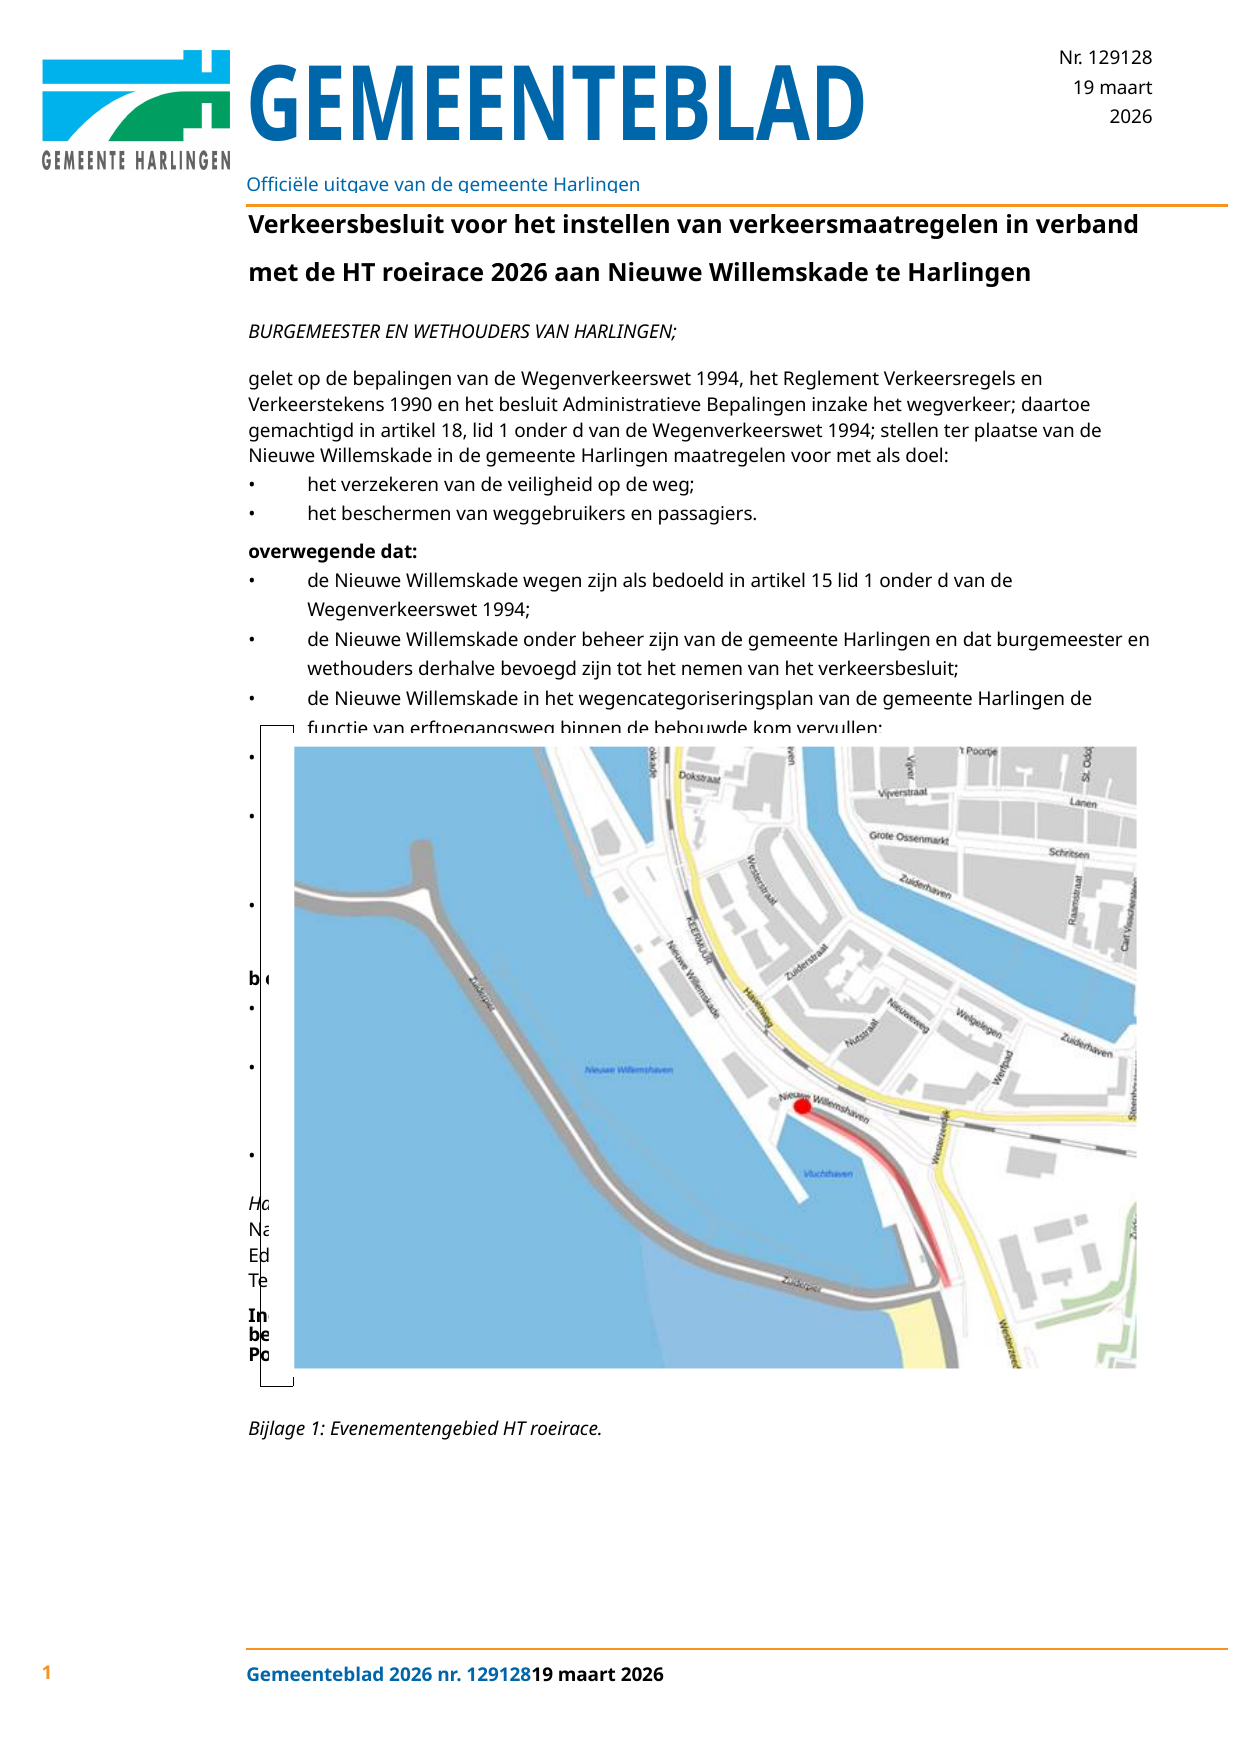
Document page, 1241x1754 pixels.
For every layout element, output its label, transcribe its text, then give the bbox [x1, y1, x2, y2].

text Bijlage 1: Evenementengebied HT roeirace. [248, 1419, 1152, 1439]
list het beschermen van weggebruikers en passagiers. [248, 501, 1152, 526]
text Verkeersbesluit voor het instellen van verkeersmaatregelen in verband met de HT roeirace 2026 aan Nieuwe Willemskade te Harlingen [248, 207, 1152, 288]
text overwegende dat: [248, 538, 1152, 564]
list de Nieuwe Willemskade onder beheer zijn van de gemeente Harlingen en dat burgemeester en wethouders derhalve bevoegd zijn tot het nemen van het verkeersbesluit; [248, 626, 1152, 681]
list de Nieuwe Willemskade wegen zijn als bedoeld in artikel 15 lid 1 onder d van de Wegenverkeerswet 1994; [248, 567, 1152, 622]
text BURGEMEESTER EN WETHOUDERS VAN HARLINGEN; [248, 318, 1152, 344]
picture [268, 733, 1173, 1377]
picture [41, 47, 231, 172]
list het verzekeren van de veiligheid op de weg; [248, 471, 1152, 497]
list de Nieuwe Willemskade in het wegencategoriseringsplan van de gemeente Harlingen de functie van erftoegangsweg binnen de bebouwde kom vervullen; [248, 685, 1152, 741]
text gelet op de bepalingen van de Wegenverkeerswet 1994, het Reglement Verkeersregels en Verkeerstekens 1990 en het besluit Administratieve Bepalingen inzake het wegverkeer; daartoe gemachtigd in artikel 18, lid 1 onder d van de Wegenverkeerswet 1994; stellen ter plaatse van de Nieuwe Willemskade in de gemeente Harlingen maatregelen voor met als doel: [248, 366, 1152, 468]
